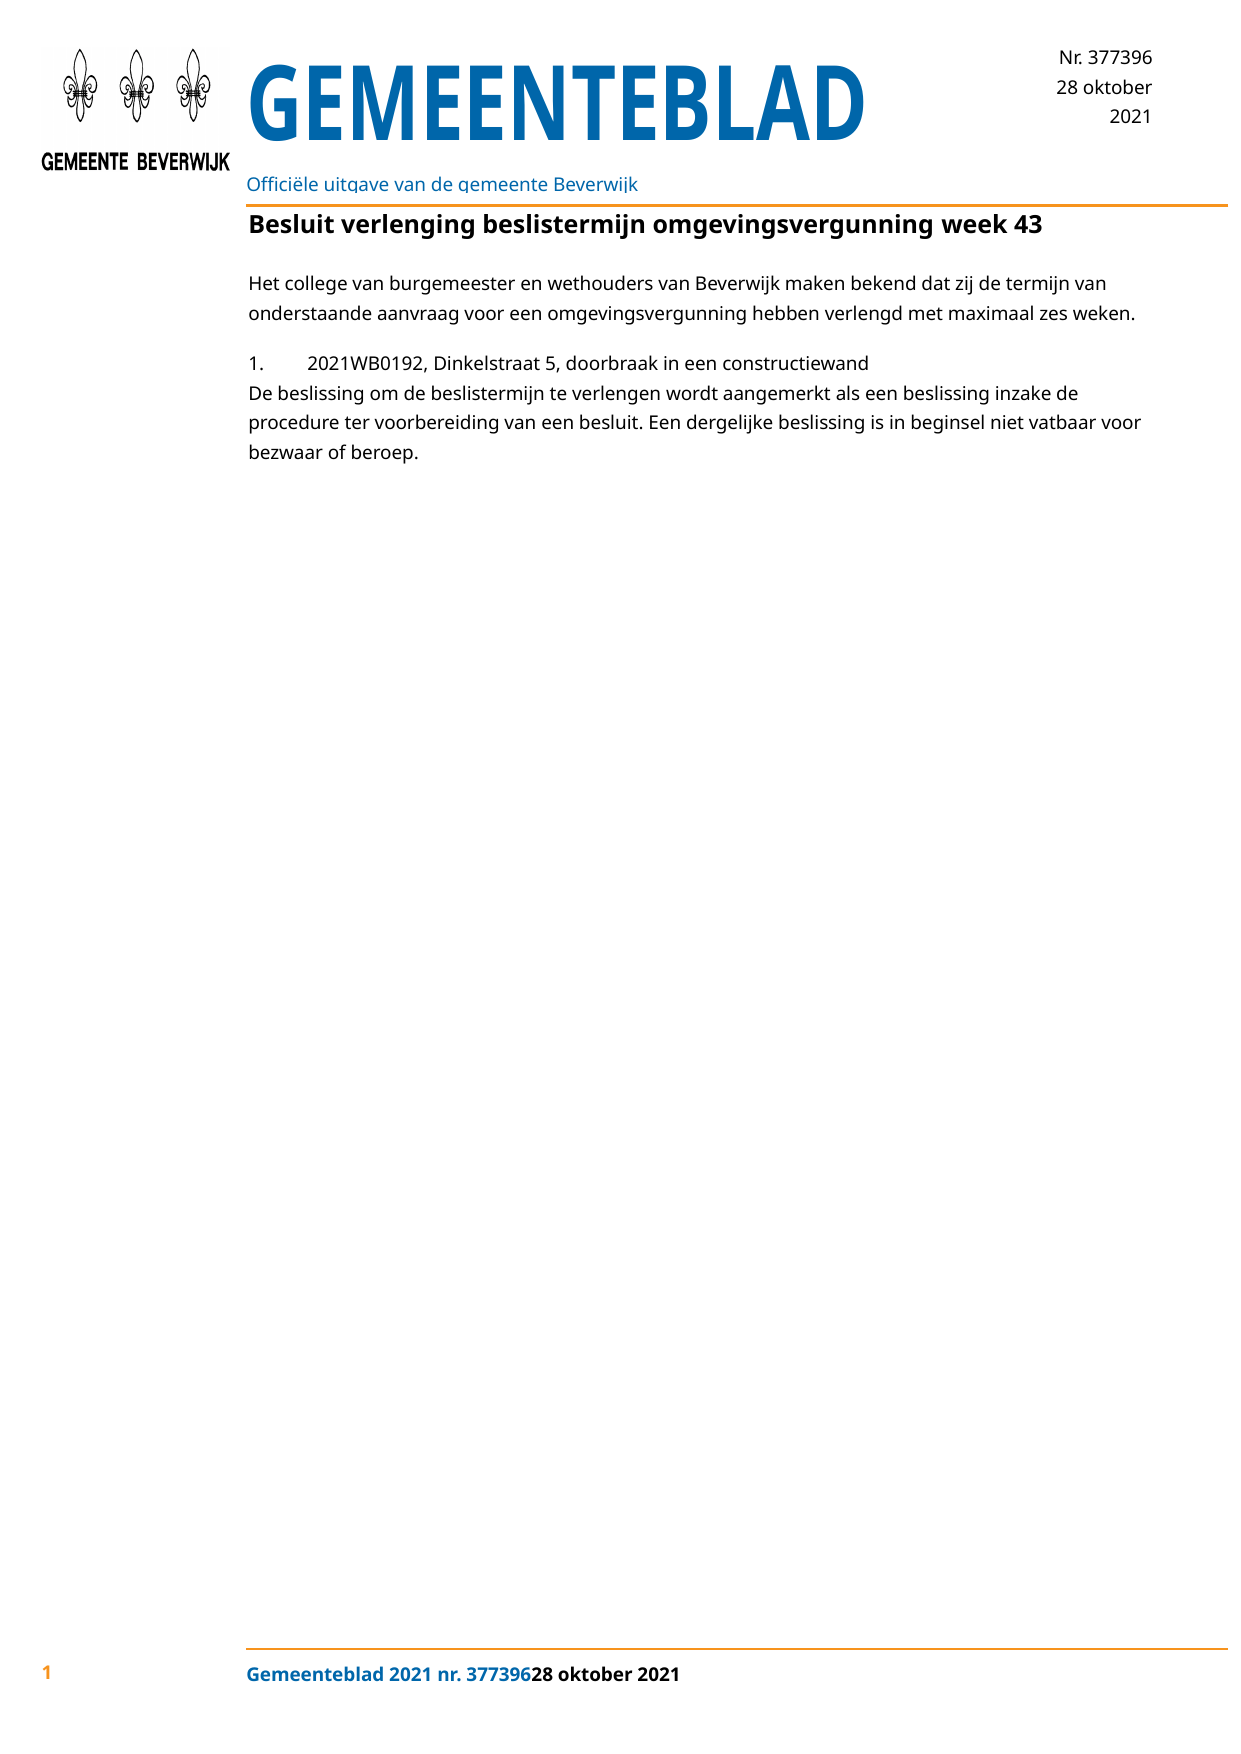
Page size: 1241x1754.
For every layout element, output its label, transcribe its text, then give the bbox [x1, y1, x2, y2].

text Besluit verlenging beslistermijn omgevingsvergunning week 43 [248, 207, 1152, 241]
picture [41, 47, 231, 172]
text De beslissing om de beslistermijn te verlengen wordt aangemerkt als een beslissing inzake de procedure ter voorbereiding van een besluit. Een dergelijke beslissing is in beginsel niet vatbaar voor bezwaar of beroep. [248, 380, 1152, 465]
list 2021WB0192, Dinkelstraat 5, doorbraak in een constructiewand [248, 350, 1152, 376]
text Het college van burgemeester en wethouders van Beverwijk maken bekend dat zij de termijn van onderstaande aanvraag voor een omgevingsvergunning hebben verlengd met maximaal zes weken. [248, 270, 1152, 326]
